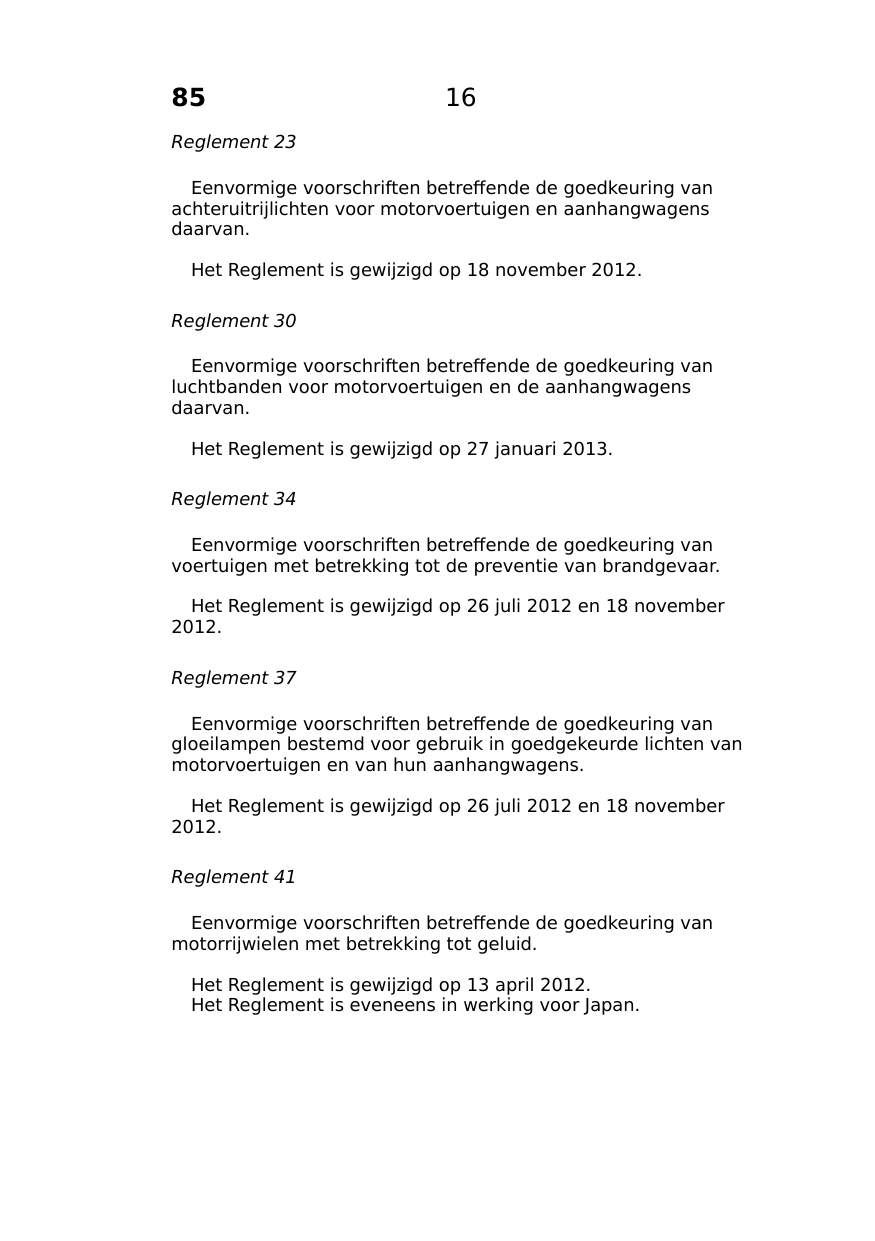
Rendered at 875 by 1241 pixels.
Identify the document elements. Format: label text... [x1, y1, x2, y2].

subtitle Reglement 34 [171, 489, 756, 510]
text Het Reglement is gewijzigd op 26 juli 2012 en 18 november 2012. [171, 796, 756, 837]
text Eenvormige voorschriften betreffende de goedkeuring van motorrijwielen met betrekking tot geluid. [171, 913, 756, 954]
text Eenvormige voorschriften betreffende de goedkeuring van gloeilampen bestemd voor gebruik in goedgekeurde lichten van motorvoertuigen en van hun aanhangwagens. [171, 713, 756, 776]
text Het Reglement is gewijzigd op 26 juli 2012 en 18 november 2012. [171, 596, 756, 638]
subtitle Reglement 30 [171, 311, 756, 331]
text Het Reglement is gewijzigd op 18 november 2012. [171, 260, 756, 281]
subtitle Reglement 23 [171, 132, 756, 153]
subtitle Reglement 41 [171, 867, 756, 888]
text Eenvormige voorschriften betreffende de goedkeuring van achteruitrijlichten voor motorvoertuigen en aanhangwagens daarvan. [171, 178, 756, 240]
text Eenvormige voorschriften betreffende de goedkeuring van voertuigen met betrekking tot de preventie van brandgevaar. [171, 535, 756, 576]
text Het Reglement is eveneens in werking voor Japan. [171, 995, 756, 1016]
text Het Reglement is gewijzigd op 27 januari 2013. [171, 438, 756, 459]
subtitle Reglement 37 [171, 668, 756, 688]
text Eenvormige voorschriften betreffende de goedkeuring van luchtbanden voor motorvoertuigen en de aanhangwagens daarvan. [171, 356, 756, 418]
text Het Reglement is gewijzigd op 13 april 2012. [171, 974, 756, 995]
